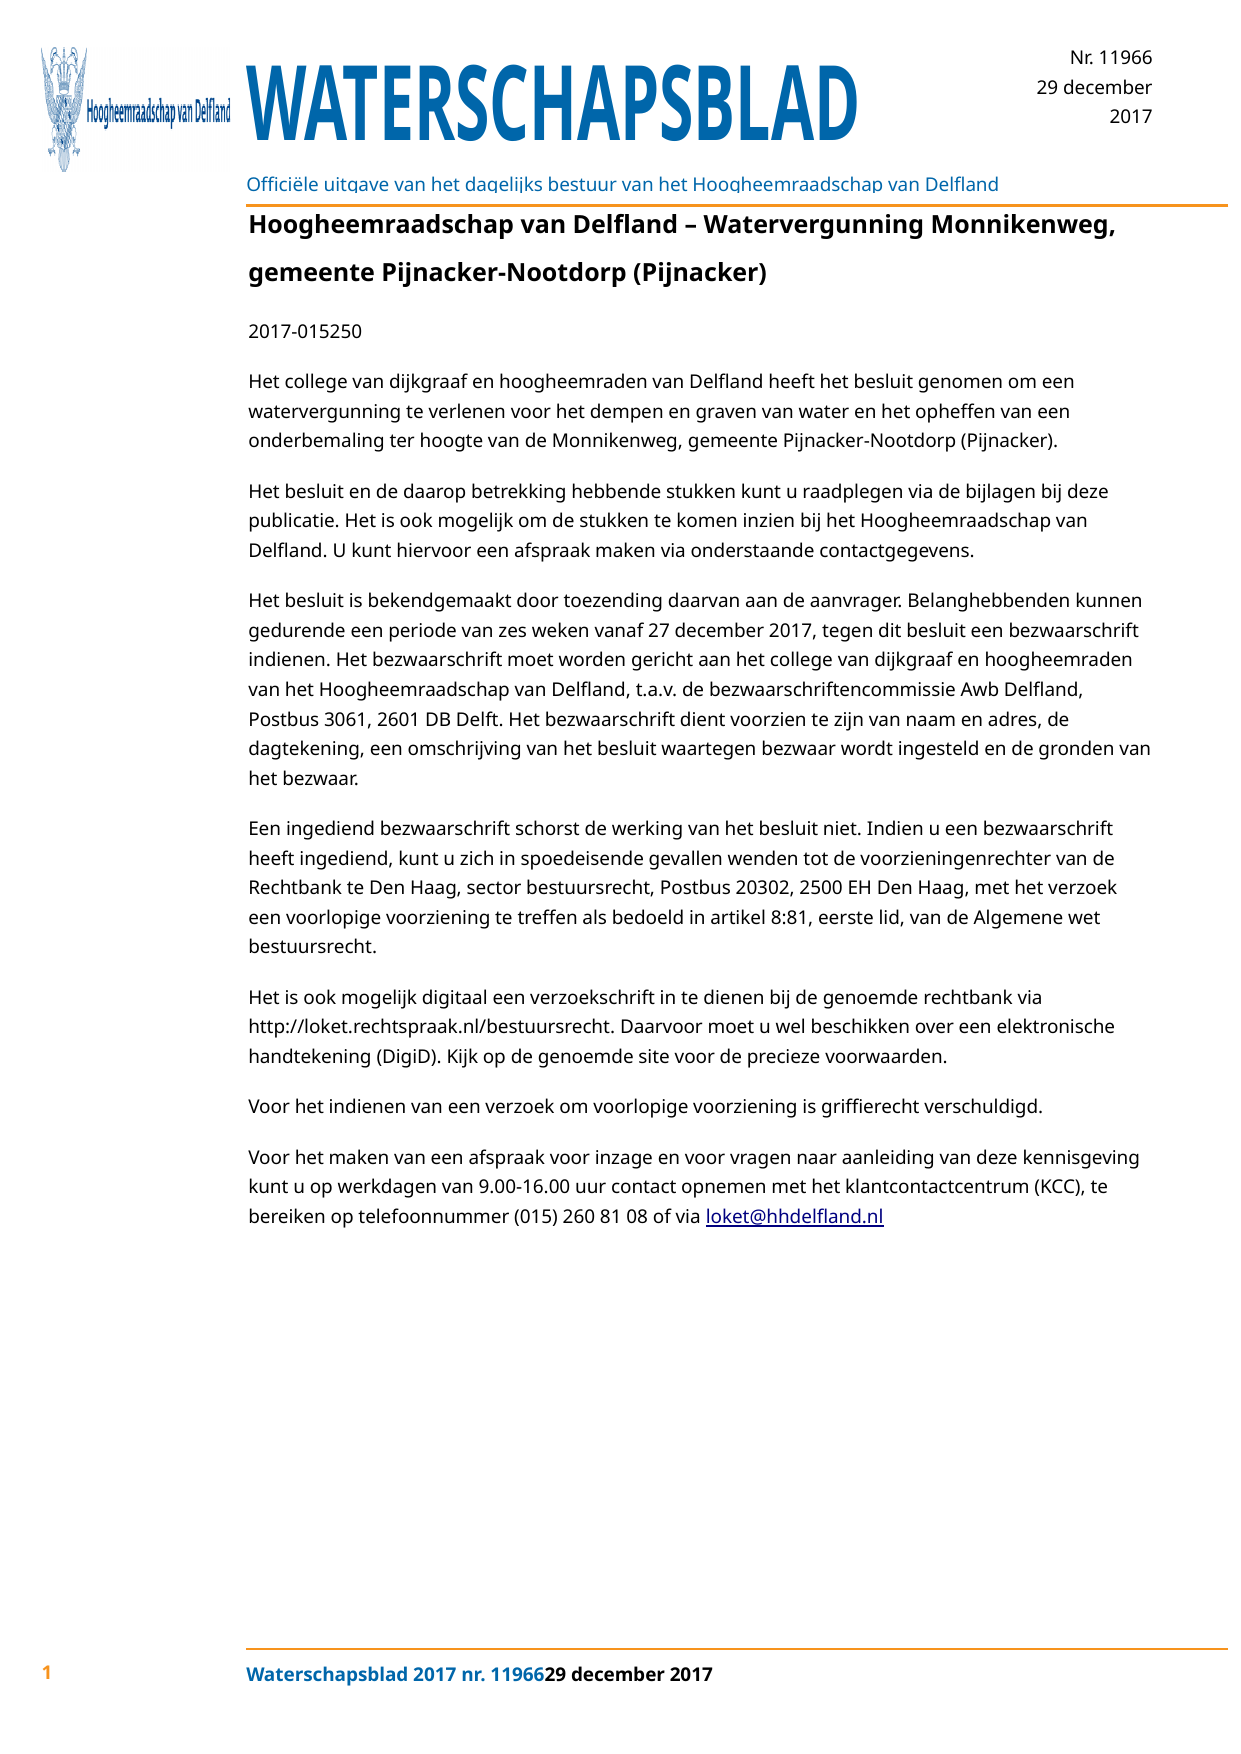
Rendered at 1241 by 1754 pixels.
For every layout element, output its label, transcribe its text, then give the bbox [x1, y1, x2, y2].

text Hoogheemraadschap van Delfland – Watervergunning Monnikenweg, gemeente Pijnacker-Nootdorp (Pijnacker) [248, 207, 1152, 288]
text Het is ook mogelijk digitaal een verzoekschrift in te dienen bij de genoemde rechtbank via http://loket.rechtspraak.nl/bestuursrecht. Daarvoor moet u wel beschikken over een elektronische handtekening (DigiD). Kijk op de genoemde site voor de precieze voorwaarden. [248, 984, 1152, 1069]
text Voor het indienen van een verzoek om voorlopige voorziening is griffierecht verschuldigd. [248, 1094, 1152, 1119]
text Het college van dijkgraaf en hoogheemraden van Delfland heeft het besluit genomen om een watervergunning te verlenen voor het dempen en graven van water en het opheffen van een onderbemaling ter hoogte van de Monnikenweg, gemeente Pijnacker-Nootdorp (Pijnacker). [248, 368, 1152, 453]
picture [41, 47, 231, 172]
text 2017-015250 [248, 318, 1152, 344]
text Voor het maken van een afspraak voor inzage en voor vragen naar aanleiding van deze kennisgeving kunt u op werkdagen van 9.00-16.00 uur contact opnemen met het klantcontactcentrum (KCC), te bereiken op telefoonnummer (015) 260 81 08 of via loket@hhdelfland.nl [248, 1144, 1152, 1229]
text Een ingediend bezwaarschrift schorst de werking van het besluit niet. Indien u een bezwaarschrift heeft ingediend, kunt u zich in spoedeisende gevallen wenden tot de voorzieningenrechter van de Rechtbank te Den Haag, sector bestuursrecht, Postbus 20302, 2500 EH Den Haag, met het verzoek een voorlopige voorziening te treffen als bedoeld in artikel 8:81, eerste lid, van de Algemene wet bestuursrecht. [248, 815, 1152, 959]
text Het besluit is bekendgemaakt door toezending daarvan aan de aanvrager. Belanghebbenden kunnen gedurende een periode van zes weken vanaf 27 december 2017, tegen dit besluit een bezwaarschrift indienen. Het bezwaarschrift moet worden gericht aan het college van dijkgraaf en hoogheemraden van het Hoogheemraadschap van Delfland, t.a.v. de bezwaarschriftencommissie Awb Delfland, Postbus 3061, 2601 DB Delft. Het bezwaarschrift dient voorzien te zijn van naam en adres, de dagtekening, een omschrijving van het besluit waartegen bezwaar wordt ingesteld en de gronden van het bezwaar. [248, 587, 1152, 791]
text Het besluit en de daarop betrekking hebbende stukken kunt u raadplegen via de bijlagen bij deze publicatie. Het is ook mogelijk om de stukken te komen inzien bij het Hoogheemraadschap van Delfland. U kunt hiervoor een afspraak maken via onderstaande contactgegevens. [248, 478, 1152, 563]
